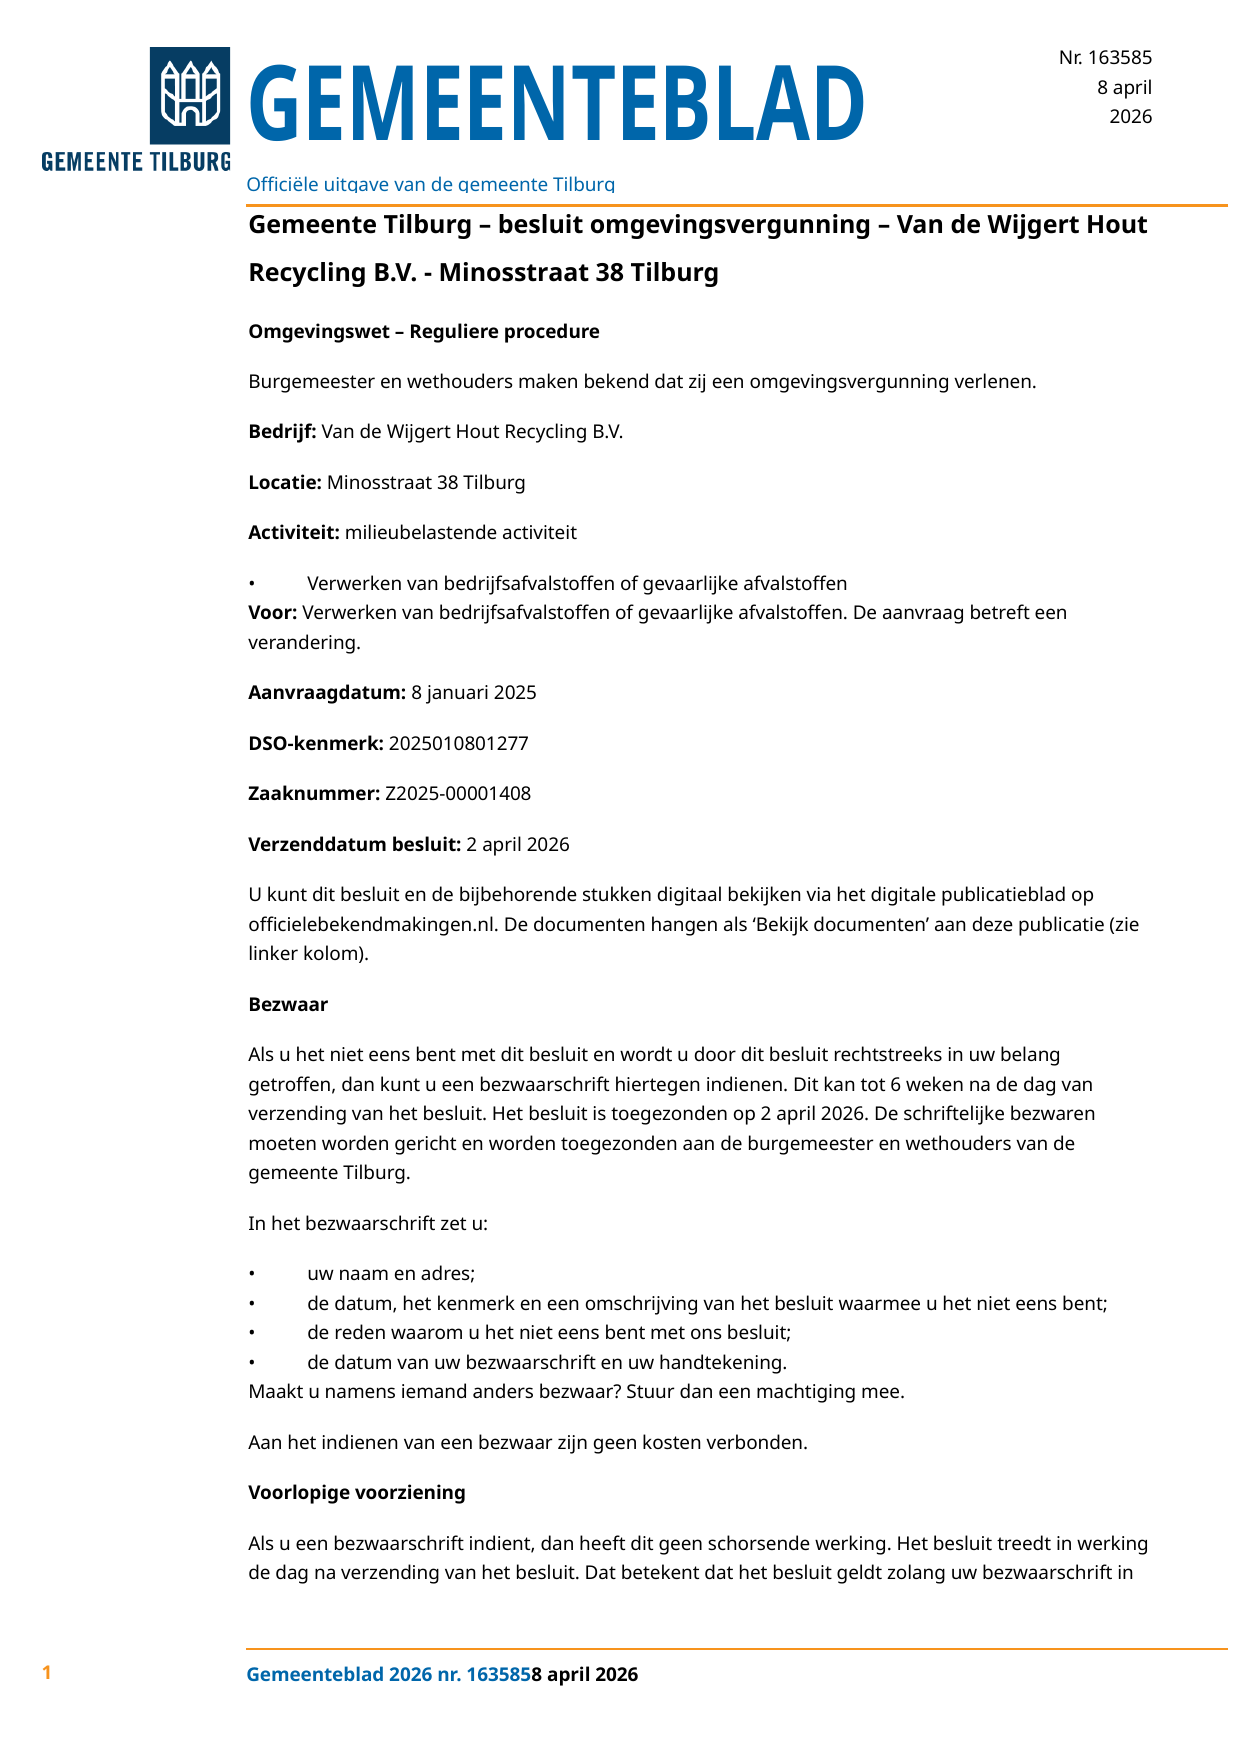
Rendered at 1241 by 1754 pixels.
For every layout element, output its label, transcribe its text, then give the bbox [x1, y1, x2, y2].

list de reden waarom u het niet eens bent met ons besluit; [248, 1319, 1152, 1345]
text Bezwaar [248, 991, 1152, 1017]
list Verwerken van bedrijfsafvalstoffen of gevaarlijke afvalstoffen [248, 570, 1152, 596]
list de datum, het kenmerk en een omschrijving van het besluit waarmee u het niet eens bent; [248, 1290, 1152, 1316]
text U kunt dit besluit en de bijbehorende stukken digitaal bekijken via het digitale publicatieblad op officielebekendmakingen.nl. De documenten hangen als ‘Bekijk documenten’ aan deze publicatie (zie linker kolom). [248, 881, 1152, 966]
text Als u een bezwaarschrift indient, dan heeft dit geen schorsende werking. Het besluit treedt in werking de dag na verzending van het besluit. Dat betekent dat het besluit geldt zolang uw bezwaarschrift in [248, 1530, 1152, 1585]
text Als u het niet eens bent met dit besluit en wordt u door dit besluit rechtstreeks in uw belang getroffen, dan kunt u een bezwaarschrift hiertegen indienen. Dit kan tot 6 weken na de dag van verzending van het besluit. Het besluit is toegezonden op 2 april 2026. De schriftelijke bezwaren moeten worden gericht en worden toegezonden aan de burgemeester en wethouders van de gemeente Tilburg. [248, 1041, 1152, 1185]
text Aanvraagdatum: 8 januari 2025 [248, 679, 1152, 705]
text Voorlopige voorziening [248, 1479, 1152, 1505]
list de datum van uw bezwaarschrift en uw handtekening. [248, 1349, 1152, 1375]
text Voor: Verwerken van bedrijfsafvalstoffen of gevaarlijke afvalstoffen. De aanvraag betreft een verandering. [248, 599, 1152, 655]
text Maakt u namens iemand anders bezwaar? Stuur dan een machtiging mee. [248, 1379, 1152, 1404]
text DSO-kenmerk: 2025010801277 [248, 730, 1152, 756]
text In het bezwaarschrift zet u: [248, 1210, 1152, 1236]
text Burgemeester en wethouders maken bekend dat zij een omgevingsvergunning verlenen. [248, 368, 1152, 394]
text Omgevingswet – Reguliere procedure [248, 318, 1152, 344]
text Locatie: Minosstraat 38 Tilburg [248, 469, 1152, 495]
text Gemeente Tilburg – besluit omgevingsvergunning – Van de Wijgert Hout Recycling B.V. - Minosstraat 38 Tilburg [248, 207, 1152, 288]
text Activiteit: milieubelastende activiteit [248, 519, 1152, 545]
text Zaaknummer: Z2025-00001408 [248, 780, 1152, 806]
text Aan het indienen van een bezwaar zijn geen kosten verbonden. [248, 1429, 1152, 1455]
picture [41, 47, 231, 172]
list uw naam en adres; [248, 1260, 1152, 1286]
text Bedrijf: Van de Wijgert Hout Recycling B.V. [248, 419, 1152, 444]
text Verzenddatum besluit: 2 april 2026 [248, 831, 1152, 857]
